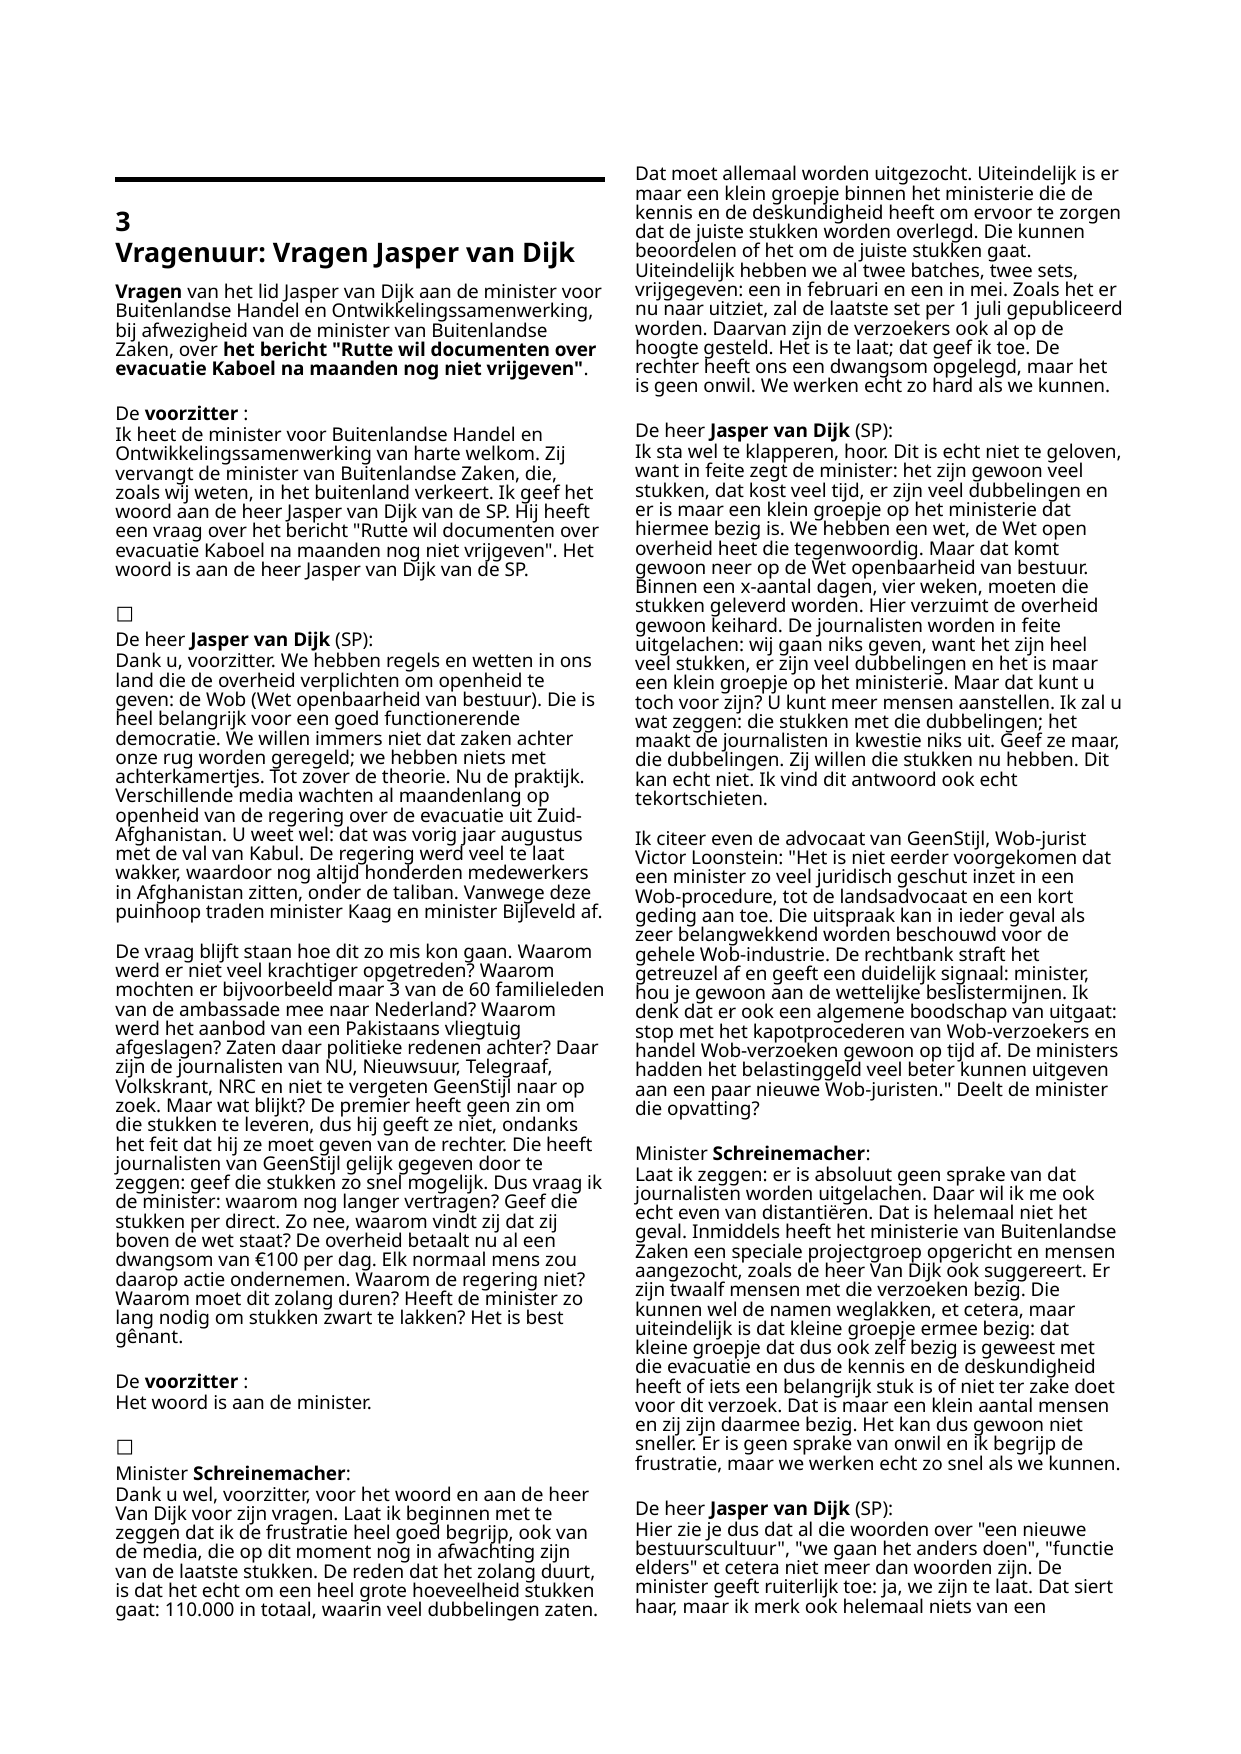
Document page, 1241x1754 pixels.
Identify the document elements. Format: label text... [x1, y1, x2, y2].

text ⬜ [115, 1434, 605, 1460]
text ⬜ [115, 601, 605, 627]
text Laat ik zeggen: er is absoluut geen sprake van dat journalisten worden uitgelachen. Daar wil ik me ook echt even van distantiëren. Dat is helemaal niet het geval. Inmiddels heeft het ministerie van Buitenlandse Zaken een speciale projectgroep opgericht en mensen aangezocht, zoals de heer Van Dijk ook suggereert. Er zijn twaalf mensen met die verzoeken bezig. Die kunnen wel de namen weglakken, et cetera, maar uiteindelijk is dat kleine groepje ermee bezig: dat kleine groepje dat dus ook zelf bezig is geweest met die evacuatie en dus de kennis en de deskundigheid heeft of iets een belangrijk stuk is of niet ter zake doet voor dit verzoek. Dat is maar een klein aantal mensen en zij zijn daarmee bezig. Het kan dus gewoon niet sneller. Er is geen sprake van onwil en ik begrijp de frustratie, maar we werken echt zo snel als we kunnen. [635, 1166, 1125, 1474]
text De voorzitter : [115, 400, 605, 426]
text Ik sta wel te klapperen, hoor. Dit is echt niet te geloven, want in feite zegt de minister: het zijn gewoon veel stukken, dat kost veel tijd, er zijn veel dubbelingen en er is maar een klein groepje op het ministerie dat hiermee bezig is. We hebben een wet, de Wet open overheid heet die tegenwoordig. Maar dat komt gewoon neer op de Wet openbaarheid van bestuur. Binnen een x-aantal dagen, vier weken, moeten die stukken geleverd worden. Hier verzuimt de overheid gewoon keihard. De journalisten worden in feite uitgelachen: wij gaan niks geven, want het zijn heel veel stukken, er zijn veel dubbelingen en het is maar een klein groepje op het ministerie. Maar dat kunt u toch voor zijn? U kunt meer mensen aanstellen. Ik zal u wat zeggen: die stukken met die dubbelingen; het maakt de journalisten in kwestie niks uit. Geef ze maar, die dubbelingen. Zij willen die stukken nu hebben. Dit kan echt niet. Ik vind dit antwoord ook echt tekortschieten. [635, 443, 1125, 809]
text Ik heet de minister voor Buitenlandse Handel en Ontwikkelingssamenwerking van harte welkom. Zij vervangt de minister van Buitenlandse Zaken, die, zoals wij weten, in het buitenland verkeert. Ik geef het woord aan de heer Jasper van Dijk van de SP. Hij heeft een vraag over het bericht "Rutte wil documenten over evacuatie Kaboel na maanden nog niet vrijgeven". Het woord is aan de heer Jasper van Dijk van de SP. [115, 426, 605, 580]
text Vragen van het lid Jasper van Dijk aan de minister voor Buitenlandse Handel en Ontwikkelingssamenwerking, bij afwezigheid van de minister van Buitenlandse Zaken, over het bericht "Rutte wil documenten over evacuatie Kaboel na maanden nog niet vrijgeven". [115, 283, 605, 379]
text Ik citeer even de advocaat van GeenStijl, Wob-jurist Victor Loonstein: "Het is niet eerder voorgekomen dat een minister zo veel juridisch geschut inzet in een Wob-procedure, tot de landsadvocaat en een kort geding aan toe. Die uitspraak kan in ieder geval als zeer belangwekkend worden beschouwd voor de gehele Wob-industrie. De rechtbank straft het getreuzel af en geeft een duidelijk signaal: minister, hou je gewoon aan de wettelijke beslistermijnen. Ik denk dat er ook een algemene boodschap van uitgaat: stop met het kapotprocederen van Wob-verzoekers en handel Wob-verzoeken gewoon op tijd af. De ministers hadden het belastinggeld veel beter kunnen uitgeven aan een paar nieuwe Wob-juristen." Deelt de minister die opvatting? [635, 830, 1125, 1119]
text De heer Jasper van Dijk (SP): [635, 417, 1125, 443]
text De heer Jasper van Dijk (SP): [115, 627, 605, 652]
text Dat moet allemaal worden uitgezocht. Uiteindelijk is er maar een klein groepje binnen het ministerie die de kennis en de deskundigheid heeft om ervoor te zorgen dat de juiste stukken worden overlegd. Die kunnen beoordelen of het om de juiste stukken gaat. Uiteindelijk hebben we al twee batches, twee sets, vrijgegeven: een in februari en een in mei. Zoals het er nu naar uitziet, zal de laatste set per 1 juli gepubliceerd worden. Daarvan zijn de verzoekers ook al op de hoogte gesteld. Het is te laat; dat geef ik toe. De rechter heeft ons een dwangsom opgelegd, maar het is geen onwil. We werken echt zo hard als we kunnen. [635, 165, 1125, 397]
text Dank u wel, voorzitter, voor het woord en aan de heer Van Dijk voor zijn vragen. Laat ik beginnen met te zeggen dat ik de frustratie heel goed begrijp, ook van de media, die op dit moment nog in afwachting zijn van de laatste stukken. De reden dat het zolang duurt, is dat het echt om een heel grote hoeveelheid stukken gaat: 110.000 in totaal, waarin veel dubbelingen zaten. [115, 1486, 605, 1621]
text Minister Schreinemacher: [115, 1460, 605, 1486]
text Dank u, voorzitter. We hebben regels en wetten in ons land die de overheid verplichten om openheid te geven: de Wob (Wet openbaarheid van bestuur). Die is heel belangrijk voor een goed functionerende democratie. We willen immers niet dat zaken achter onze rug worden geregeld; we hebben niets met achterkamertjes. Tot zover de theorie. Nu de praktijk. Verschillende media wachten al maandenlang op openheid van de regering over de evacuatie uit Zuid-Afghanistan. U weet wel: dat was vorig jaar augustus met de val van Kabul. De regering werd veel te laat wakker, waardoor nog altijd honderden medewerkers in Afghanistan zitten, onder de taliban. Vanwege deze puinhoop traden minister Kaag en minister Bijleveld af. [115, 652, 605, 922]
text De voorzitter : [115, 1368, 605, 1394]
text 3 [115, 203, 605, 239]
text Minister Schreinemacher: [635, 1140, 1125, 1166]
text Het woord is aan de minister. [115, 1394, 605, 1413]
text Hier zie je dus dat al die woorden over "een nieuwe bestuurscultuur", "we gaan het anders doen", "functie elders" et cetera niet meer dan woorden zijn. De minister geeft ruiterlijk toe: ja, we zijn te laat. Dat siert haar, maar ik merk ook helemaal niets van een [635, 1521, 1125, 1617]
text De heer Jasper van Dijk (SP): [635, 1495, 1125, 1521]
text Vragenuur: Vragen Jasper van Dijk [115, 239, 605, 283]
text De vraag blijft staan hoe dit zo mis kon gaan. Waarom werd er niet veel krachtiger opgetreden? Waarom mochten er bijvoorbeeld maar 3 van de 60 familieleden van de ambassade mee naar Nederland? Waarom werd het aanbod van een Pakistaans vliegtuig afgeslagen? Zaten daar politieke redenen achter? Daar zijn de journalisten van NU, Nieuwsuur, Telegraaf, Volkskrant, NRC en niet te vergeten GeenStijl naar op zoek. Maar wat blijkt? De premier heeft geen zin om die stukken te leveren, dus hij geeft ze niet, ondanks het feit dat hij ze moet geven van de rechter. Die heeft journalisten van GeenStijl gelijk gegeven door te zeggen: geef die stukken zo snel mogelijk. Dus vraag ik de minister: waarom nog langer vertragen? Geef die stukken per direct. Zo nee, waarom vindt zij dat zij boven de wet staat? De overheid betaalt nu al een dwangsom van €100 per dag. Elk normaal mens zou daarop actie ondernemen. Waarom de regering niet? Waarom moet dit zolang duren? Heeft de minister zo lang nodig om stukken zwart te lakken? Het is best gênant. [115, 943, 605, 1348]
